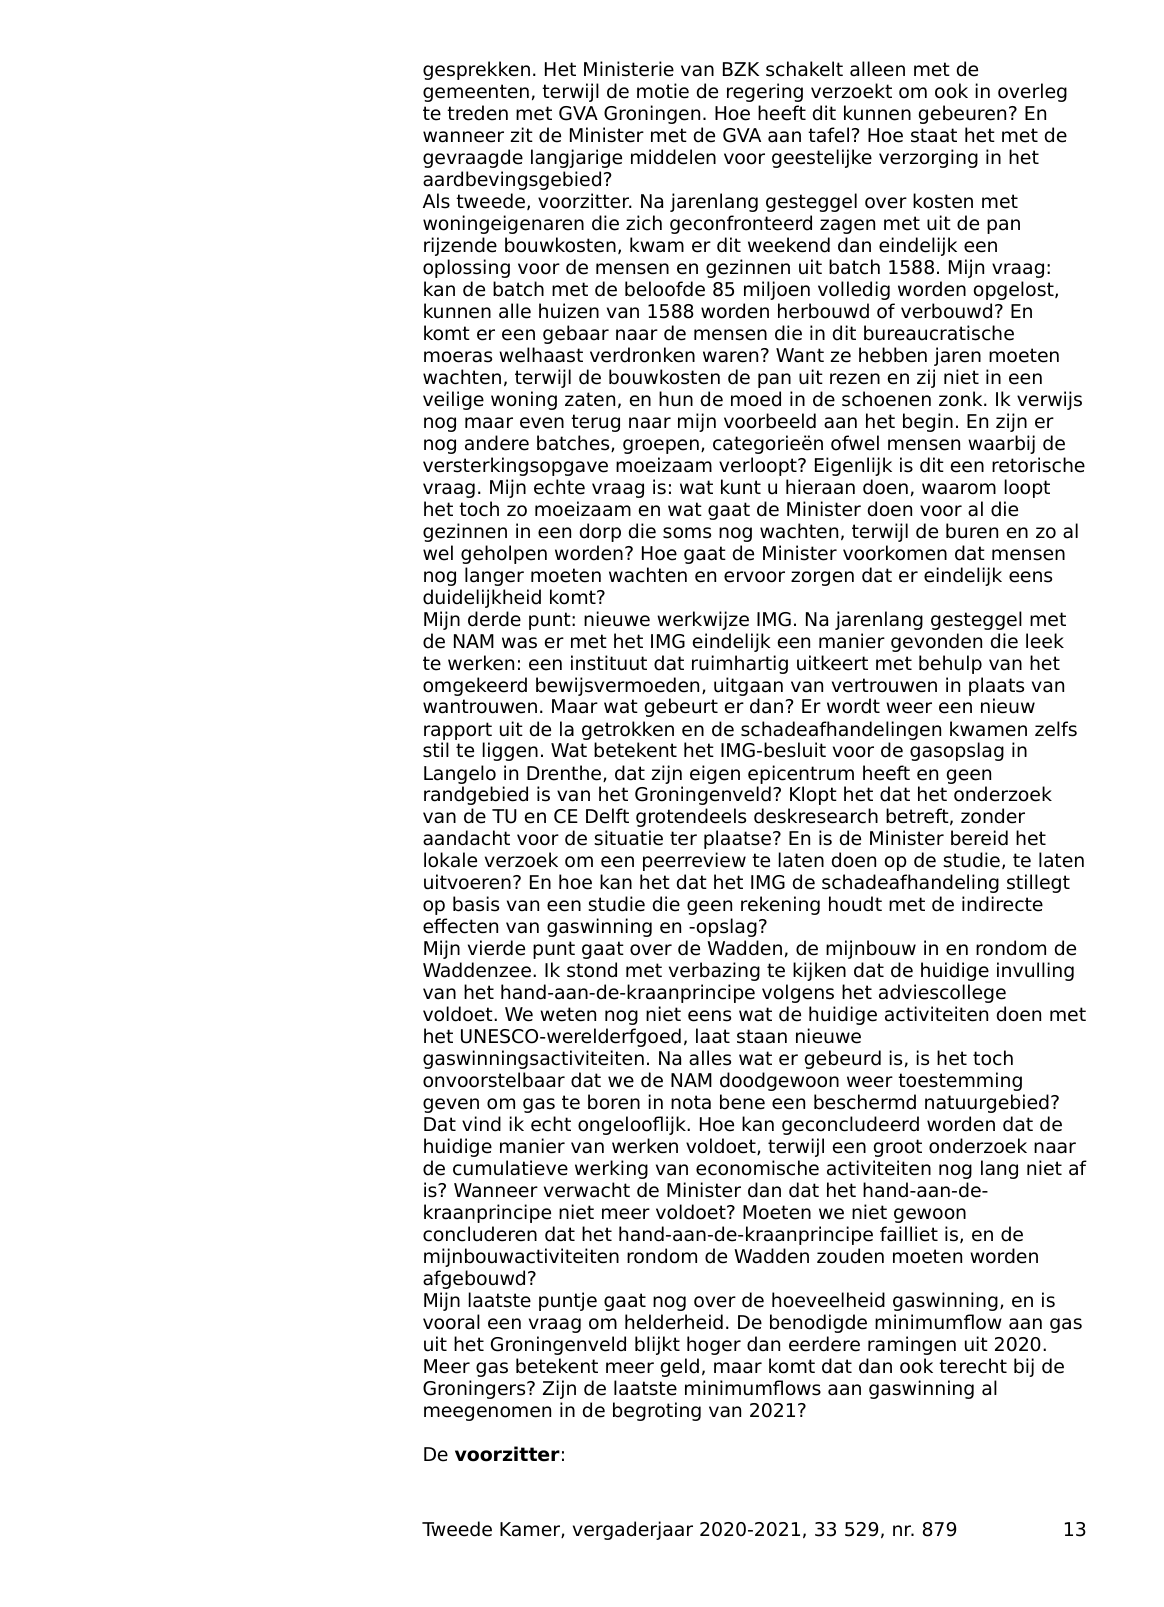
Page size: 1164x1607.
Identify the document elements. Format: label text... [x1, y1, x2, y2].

text Mijn laatste puntje gaat nog over de hoeveelheid gaswinning, en is vooral een vraag om helderheid. De benodigde minimumflow aan gas uit het Groningenveld blijkt hoger dan eerdere ramingen uit 2020. Meer gas betekent meer geld, maar komt dat dan ook terecht bij de Groningers? Zijn de laatste minimumflows aan gaswinning al meegenomen in de begroting van 2021? [422, 1290, 1087, 1422]
text Als tweede, voorzitter. Na jarenlang gesteggel over kosten met woningeigenaren die zich geconfronteerd zagen met uit de pan rijzende bouwkosten, kwam er dit weekend dan eindelijk een oplossing voor de mensen en gezinnen uit batch 1588. Mijn vraag: kan de batch met de beloofde 85 miljoen volledig worden opgelost, kunnen alle huizen van 1588 worden herbouwd of verbouwd? En komt er een gebaar naar de mensen die in dit bureaucratische moeras welhaast verdronken waren? Want ze hebben jaren moeten wachten, terwijl de bouwkosten de pan uit rezen en zij niet in een veilige woning zaten, en hun de moed in de schoenen zonk. Ik verwijs nog maar even terug naar mijn voorbeeld aan het begin. En zijn er nog andere batches, groepen, categorieën ofwel mensen waarbij de versterkingsopgave moeizaam verloopt? Eigenlijk is dit een retorische vraag. Mijn echte vraag is: wat kunt u hieraan doen, waarom loopt het toch zo moeizaam en wat gaat de Minister doen voor al die gezinnen in een dorp die soms nog wachten, terwijl de buren en zo al wel geholpen worden? Hoe gaat de Minister voorkomen dat mensen nog langer moeten wachten en ervoor zorgen dat er eindelijk eens duidelijkheid komt? [422, 191, 1087, 608]
text gesprekken. Het Ministerie van BZK schakelt alleen met de gemeenten, terwijl de motie de regering verzoekt om ook in overleg te treden met GVA Groningen. Hoe heeft dit kunnen gebeuren? En wanneer zit de Minister met de GVA aan tafel? Hoe staat het met de gevraagde langjarige middelen voor geestelijke verzorging in het aardbevingsgebied? [422, 59, 1087, 191]
text De voorzitter: [422, 1444, 1087, 1466]
text Mijn derde punt: nieuwe werkwijze IMG. Na jarenlang gesteggel met de NAM was er met het IMG eindelijk een manier gevonden die leek te werken: een instituut dat ruimhartig uitkeert met behulp van het omgekeerd bewijsvermoeden, uitgaan van vertrouwen in plaats van wantrouwen. Maar wat gebeurt er dan? Er wordt weer een nieuw rapport uit de la getrokken en de schadeafhandelingen kwamen zelfs stil te liggen. Wat betekent het IMG-besluit voor de gasopslag in Langelo in Drenthe, dat zijn eigen epicentrum heeft en geen randgebied is van het Groningenveld? Klopt het dat het onderzoek van de TU en CE Delft grotendeels deskresearch betreft, zonder aandacht voor de situatie ter plaatse? En is de Minister bereid het lokale verzoek om een peerreview te laten doen op de studie, te laten uitvoeren? En hoe kan het dat het IMG de schadeafhandeling stillegt op basis van een studie die geen rekening houdt met de indirecte effecten van gaswinning en -opslag? [422, 608, 1087, 938]
text Mijn vierde punt gaat over de Wadden, de mijnbouw in en rondom de Waddenzee. Ik stond met verbazing te kijken dat de huidige invulling van het hand-aan-de-kraanprincipe volgens het adviescollege voldoet. We weten nog niet eens wat de huidige activiteiten doen met het UNESCO-werelderfgoed, laat staan nieuwe gaswinningsactiviteiten. Na alles wat er gebeurd is, is het toch onvoorstelbaar dat we de NAM doodgewoon weer toestemming geven om gas te boren in nota bene een beschermd natuurgebied? Dat vind ik echt ongelooflijk. Hoe kan geconcludeerd worden dat de huidige manier van werken voldoet, terwijl een groot onderzoek naar de cumulatieve werking van economische activiteiten nog lang niet af is? Wanneer verwacht de Minister dan dat het hand-aan-de-kraanprincipe niet meer voldoet? Moeten we niet gewoon concluderen dat het hand-aan-de-kraanprincipe failliet is, en de mijnbouwactiviteiten rondom de Wadden zouden moeten worden afgebouwd? [422, 938, 1087, 1290]
